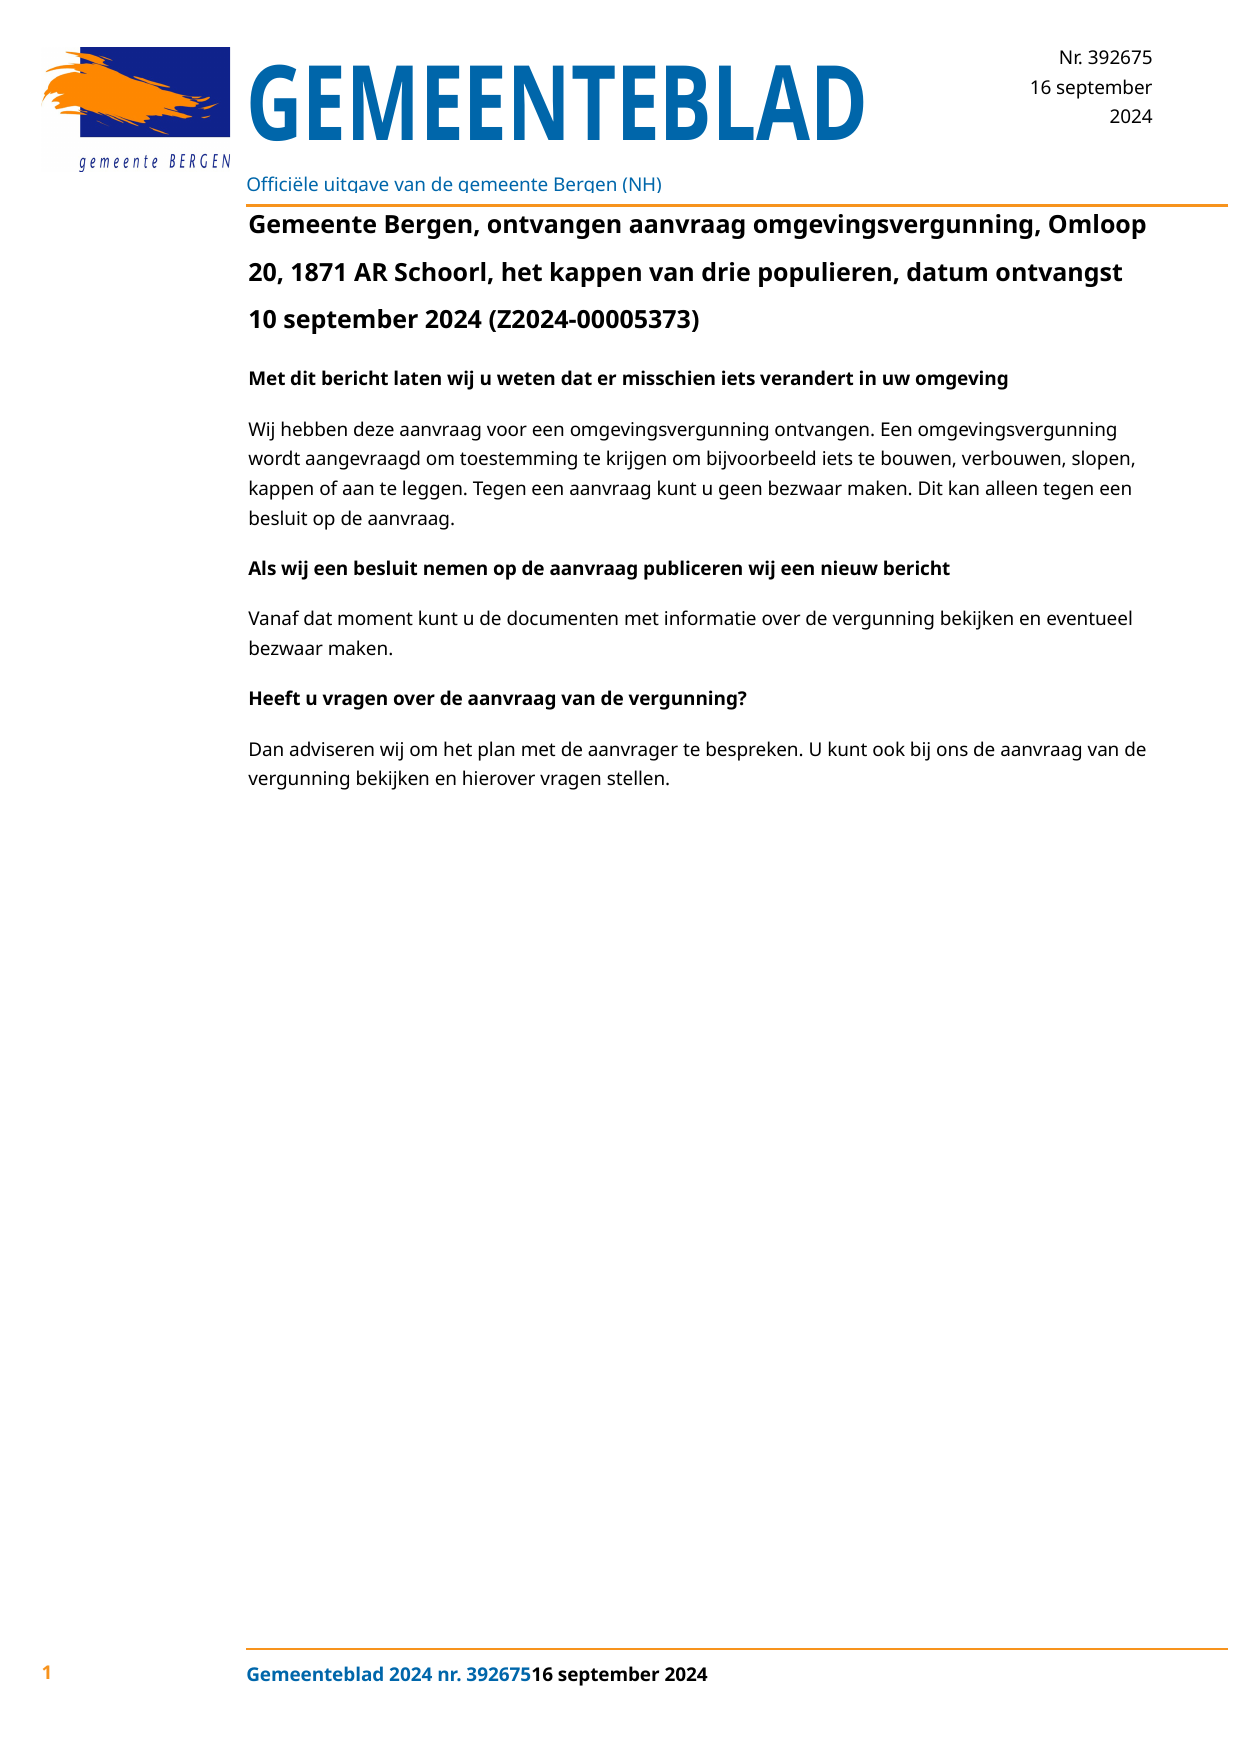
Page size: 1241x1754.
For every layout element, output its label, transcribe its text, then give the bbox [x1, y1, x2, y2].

text Vanaf dat moment kunt u de documenten met informatie over de vergunning bekijken en eventueel bezwaar maken. [248, 606, 1152, 661]
text Met dit bericht laten wij u weten dat er misschien iets verandert in uw omgeving [248, 366, 1152, 391]
picture [41, 47, 231, 172]
text Gemeente Bergen, ontvangen aanvraag omgevingsvergunning, Omloop 20, 1871 AR Schoorl, het kappen van drie populieren, datum ontvangst 10 september 2024 (Z2024-00005373) [248, 207, 1152, 336]
text Dan adviseren wij om het plan met de aanvrager te bespreken. U kunt ook bij ons de aanvraag van de vergunning bekijken en hierover vragen stellen. [248, 736, 1152, 791]
text Wij hebben deze aanvraag voor een omgevingsvergunning ontvangen. Een omgevingsvergunning wordt aangevraagd om toestemming te krijgen om bijvoorbeeld iets te bouwen, verbouwen, slopen, kappen of aan te leggen. Tegen een aanvraag kunt u geen bezwaar maken. Dit kan alleen tegen een besluit op de aanvraag. [248, 416, 1152, 530]
text Als wij een besluit nemen op de aanvraag publiceren wij een nieuw bericht [248, 555, 1152, 581]
text Heeft u vragen over de aanvraag van de vergunning? [248, 686, 1152, 711]
